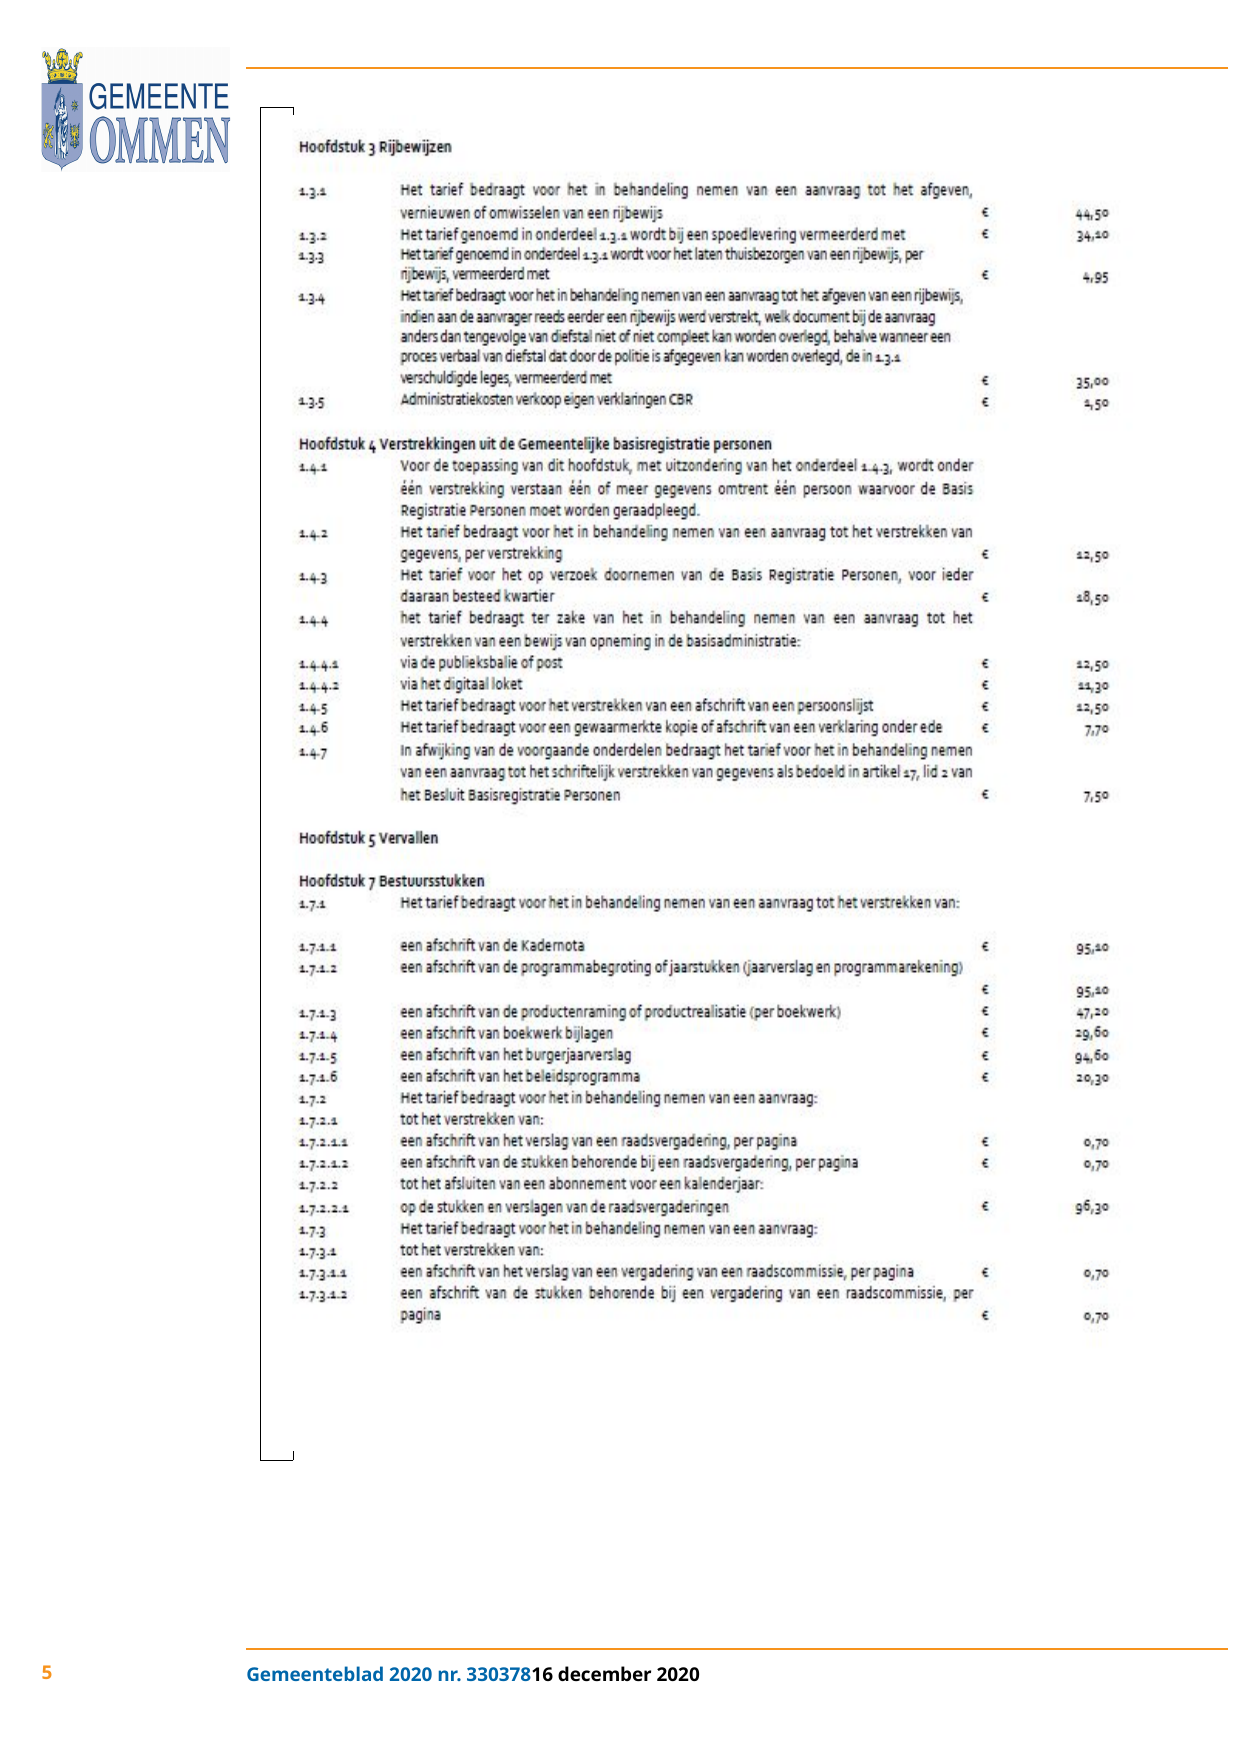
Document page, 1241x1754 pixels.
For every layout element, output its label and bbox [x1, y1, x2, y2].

picture [41, 47, 231, 172]
picture [268, 115, 1173, 1451]
